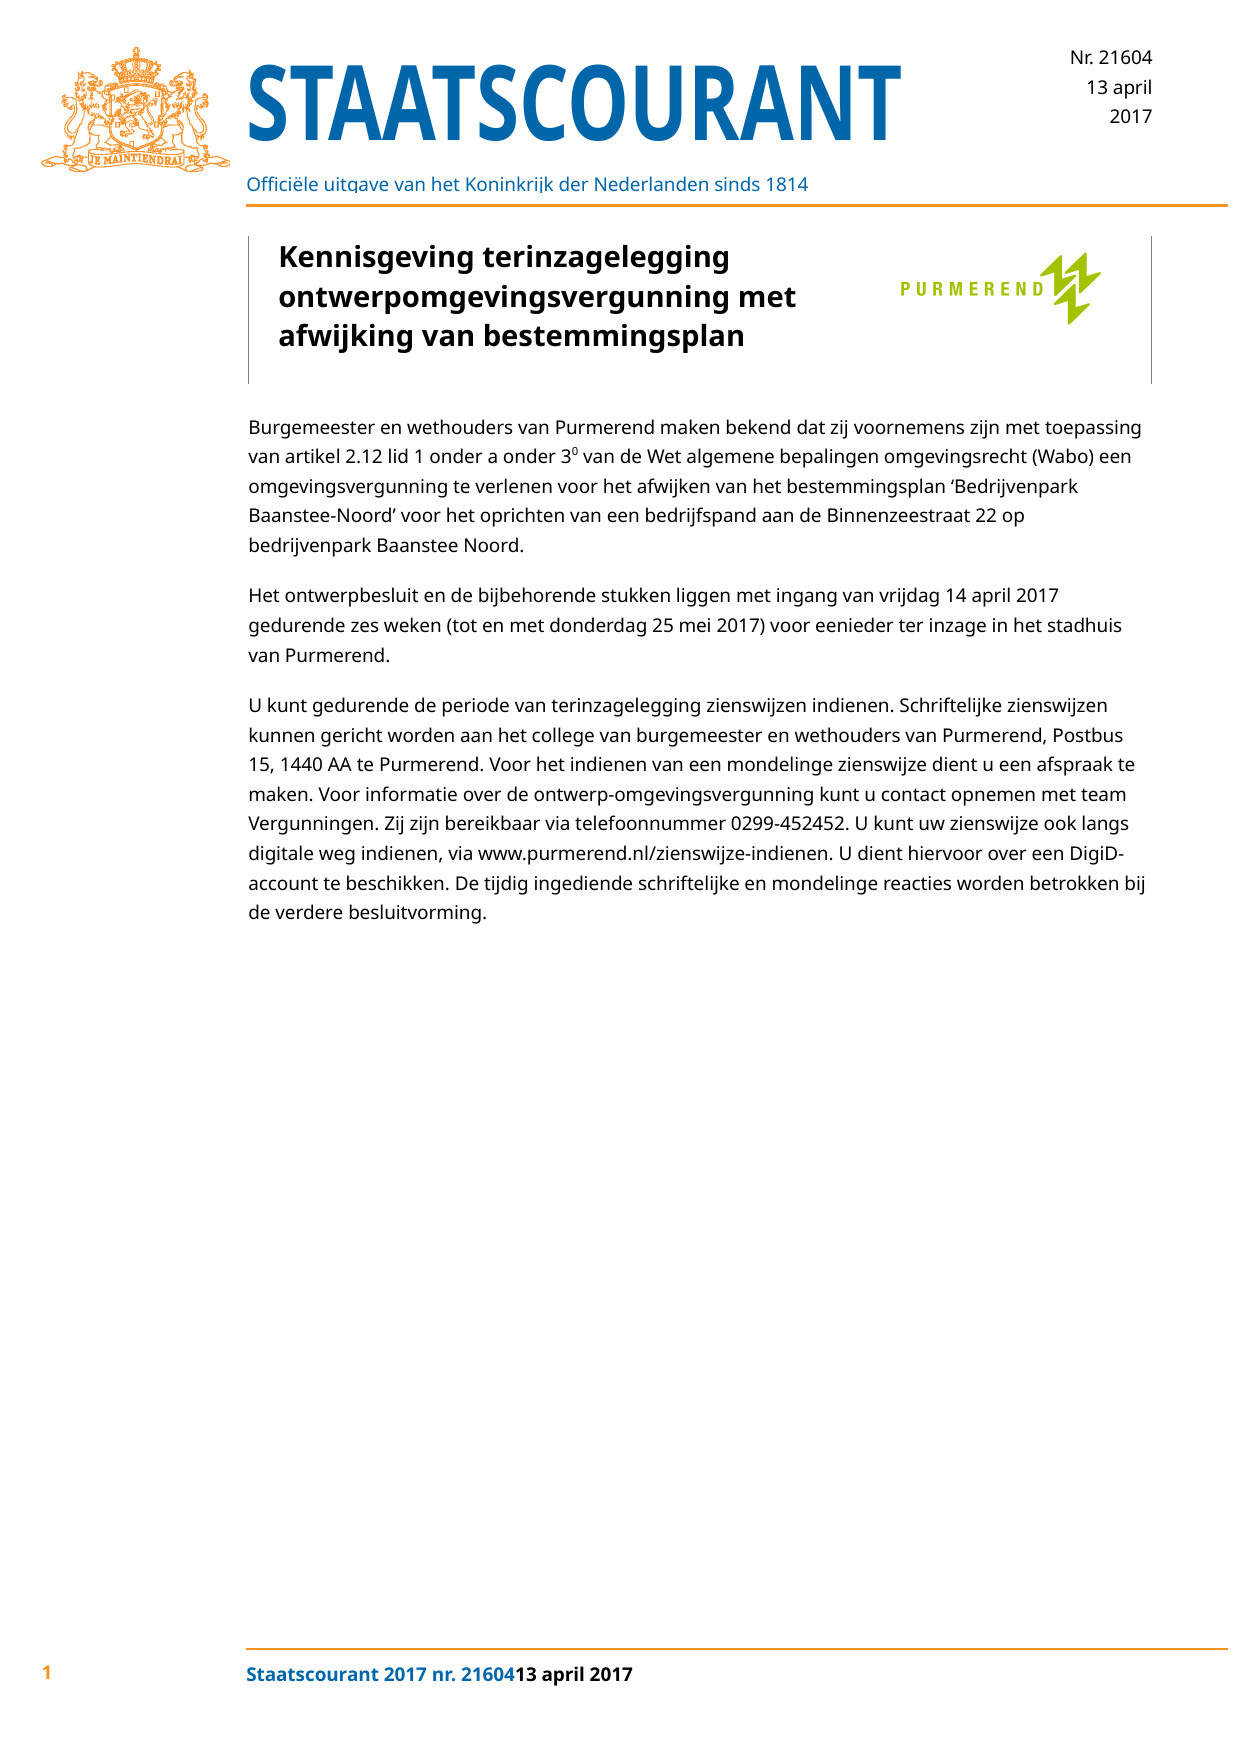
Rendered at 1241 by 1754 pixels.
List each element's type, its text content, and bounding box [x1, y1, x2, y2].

picture [882, 236, 1119, 342]
text U kunt gedurende de periode van terinzagelegging zienswijzen indienen. Schriftelijke zienswijzen kunnen gericht worden aan het college van burgemeester en wethouders van Purmerend, Postbus 15, 1440 AA te Purmerend. Voor het indienen van een mondelinge zienswijze dient u een afspraak te maken. Voor informatie over de ontwerp-omgevingsvergunning kunt u contact opnemen met team Vergunningen. Zij zijn bereikbaar via telefoonnummer 0299-452452. U kunt uw zienswijze ook langs digitale weg indienen, via www.purmerend.nl/zienswijze-indienen. U dient hiervoor over een DigiD-account te beschikken. De tijdig ingediende schriftelijke en mondelinge reacties worden betrokken bij de verdere besluitvorming. [248, 692, 1152, 925]
text Burgemeester en wethouders van Purmerend maken bekend dat zij voornemens zijn met toepassing van artikel 2.12 lid 1 onder a onder 30 van de Wet algemene bepalingen omgevingsrecht (Wabo) een omgevingsvergunning te verlenen voor het afwijken van het bestemmingsplan ‘Bedrijvenpark Baanstee-Noord’ voor het oprichten van een bedrijfspand aan de Binnenzeestraat 22 op bedrijvenpark Baanstee Noord. [248, 414, 1152, 558]
table_header [850, 236, 1151, 384]
picture [41, 47, 231, 172]
table_header Kennisgeving terinzagelegging ontwerpomgevingsvergunning met afwijking van bestemmingsplan [249, 236, 850, 384]
text Het ontwerpbesluit en de bijbehorende stukken liggen met ingang van vrijdag 14 april 2017 gedurende zes weken (tot en met donderdag 25 mei 2017) voor eenieder ter inzage in het stadhuis van Purmerend. [248, 583, 1152, 668]
